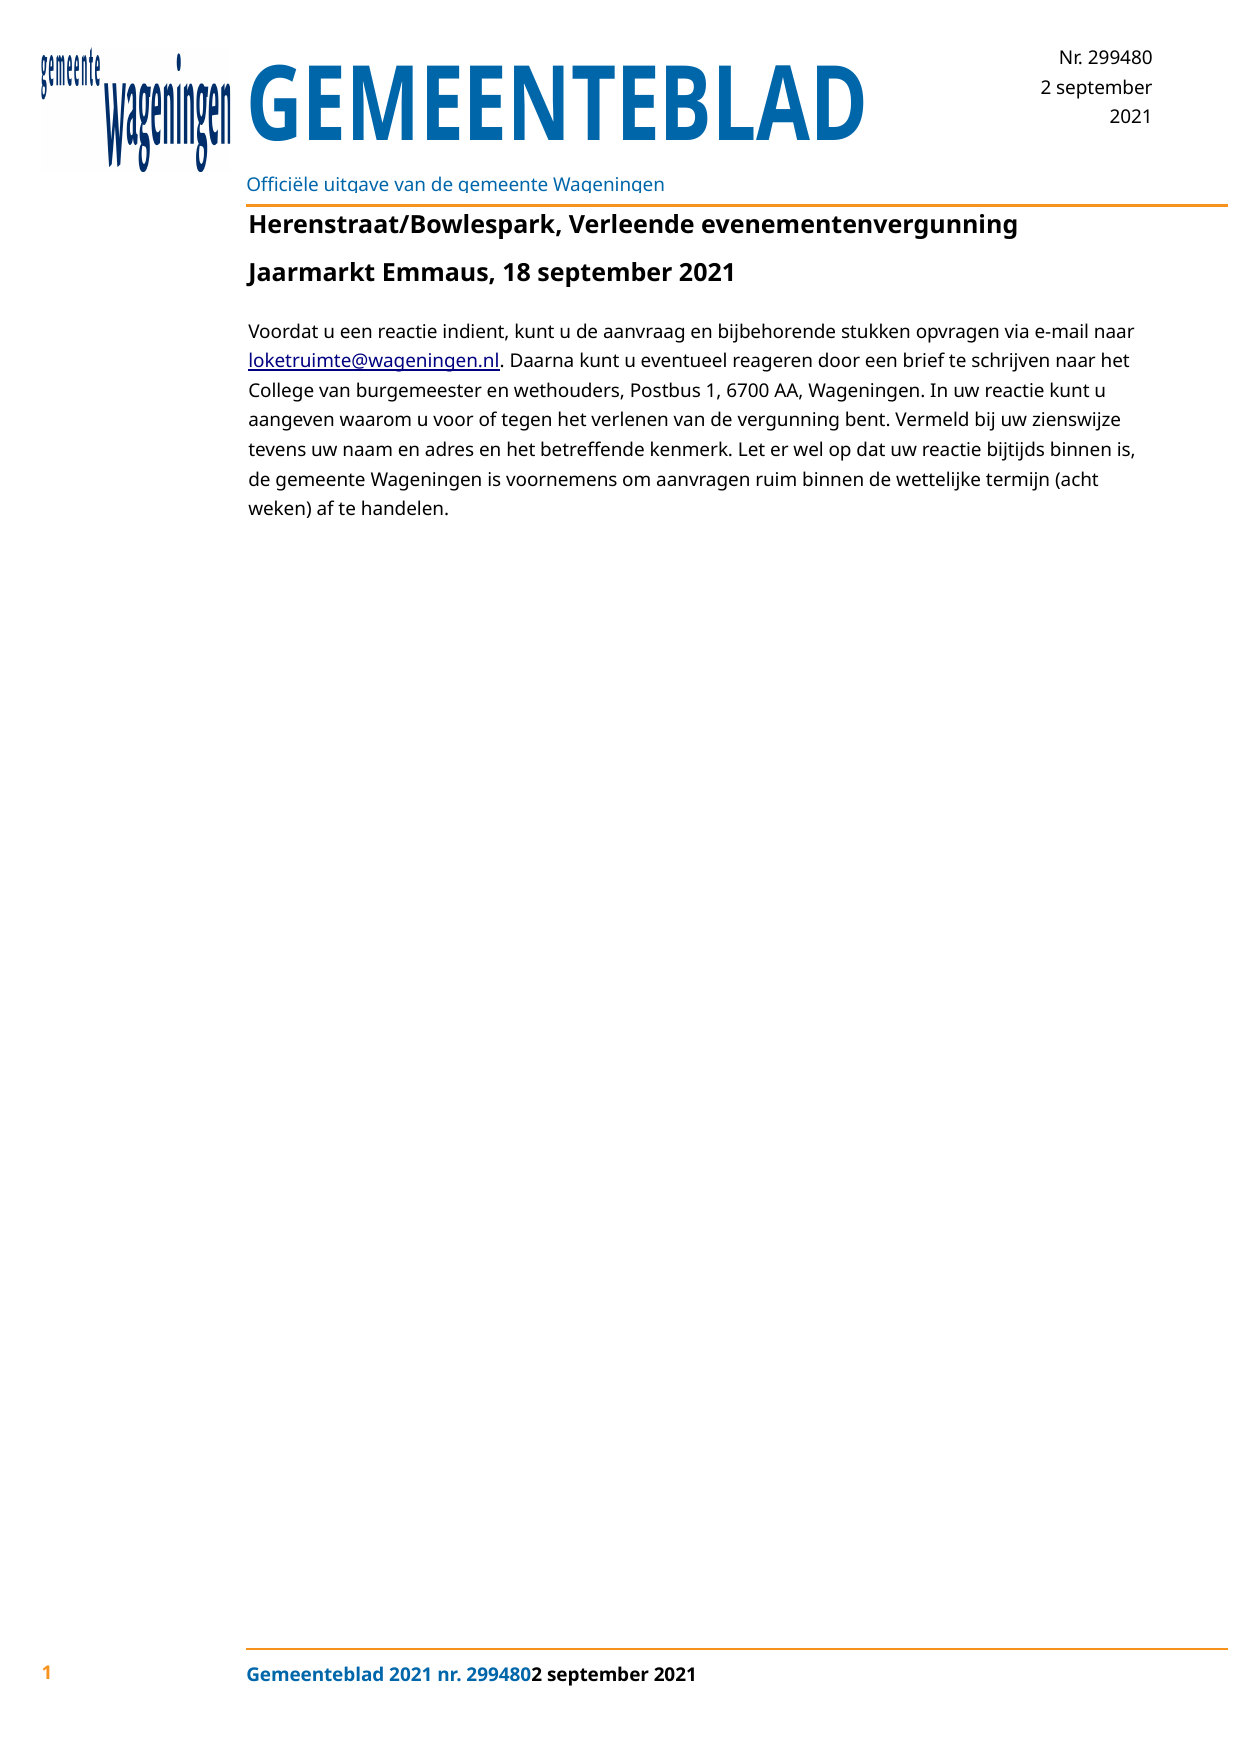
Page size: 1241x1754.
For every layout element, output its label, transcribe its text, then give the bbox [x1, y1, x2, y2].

text Herenstraat/Bowlespark, Verleende evenementenvergunning Jaarmarkt Emmaus, 18 september 2021 [248, 207, 1152, 288]
picture [41, 47, 231, 172]
text Voordat u een reactie indient, kunt u de aanvraag en bijbehorende stukken opvragen via e-mail naar loketruimte@wageningen.nl. Daarna kunt u eventueel reageren door een brief te schrijven naar het College van burgemeester en wethouders, Postbus 1, 6700 AA, Wageningen. In uw reactie kunt u aangeven waarom u voor of tegen het verlenen van de vergunning bent. Vermeld bij uw zienswijze tevens uw naam en adres en het betreffende kenmerk. Let er wel op dat uw reactie bijtijds binnen is, de gemeente Wageningen is voornemens om aanvragen ruim binnen de wettelijke termijn (acht weken) af te handelen. [248, 318, 1152, 521]
